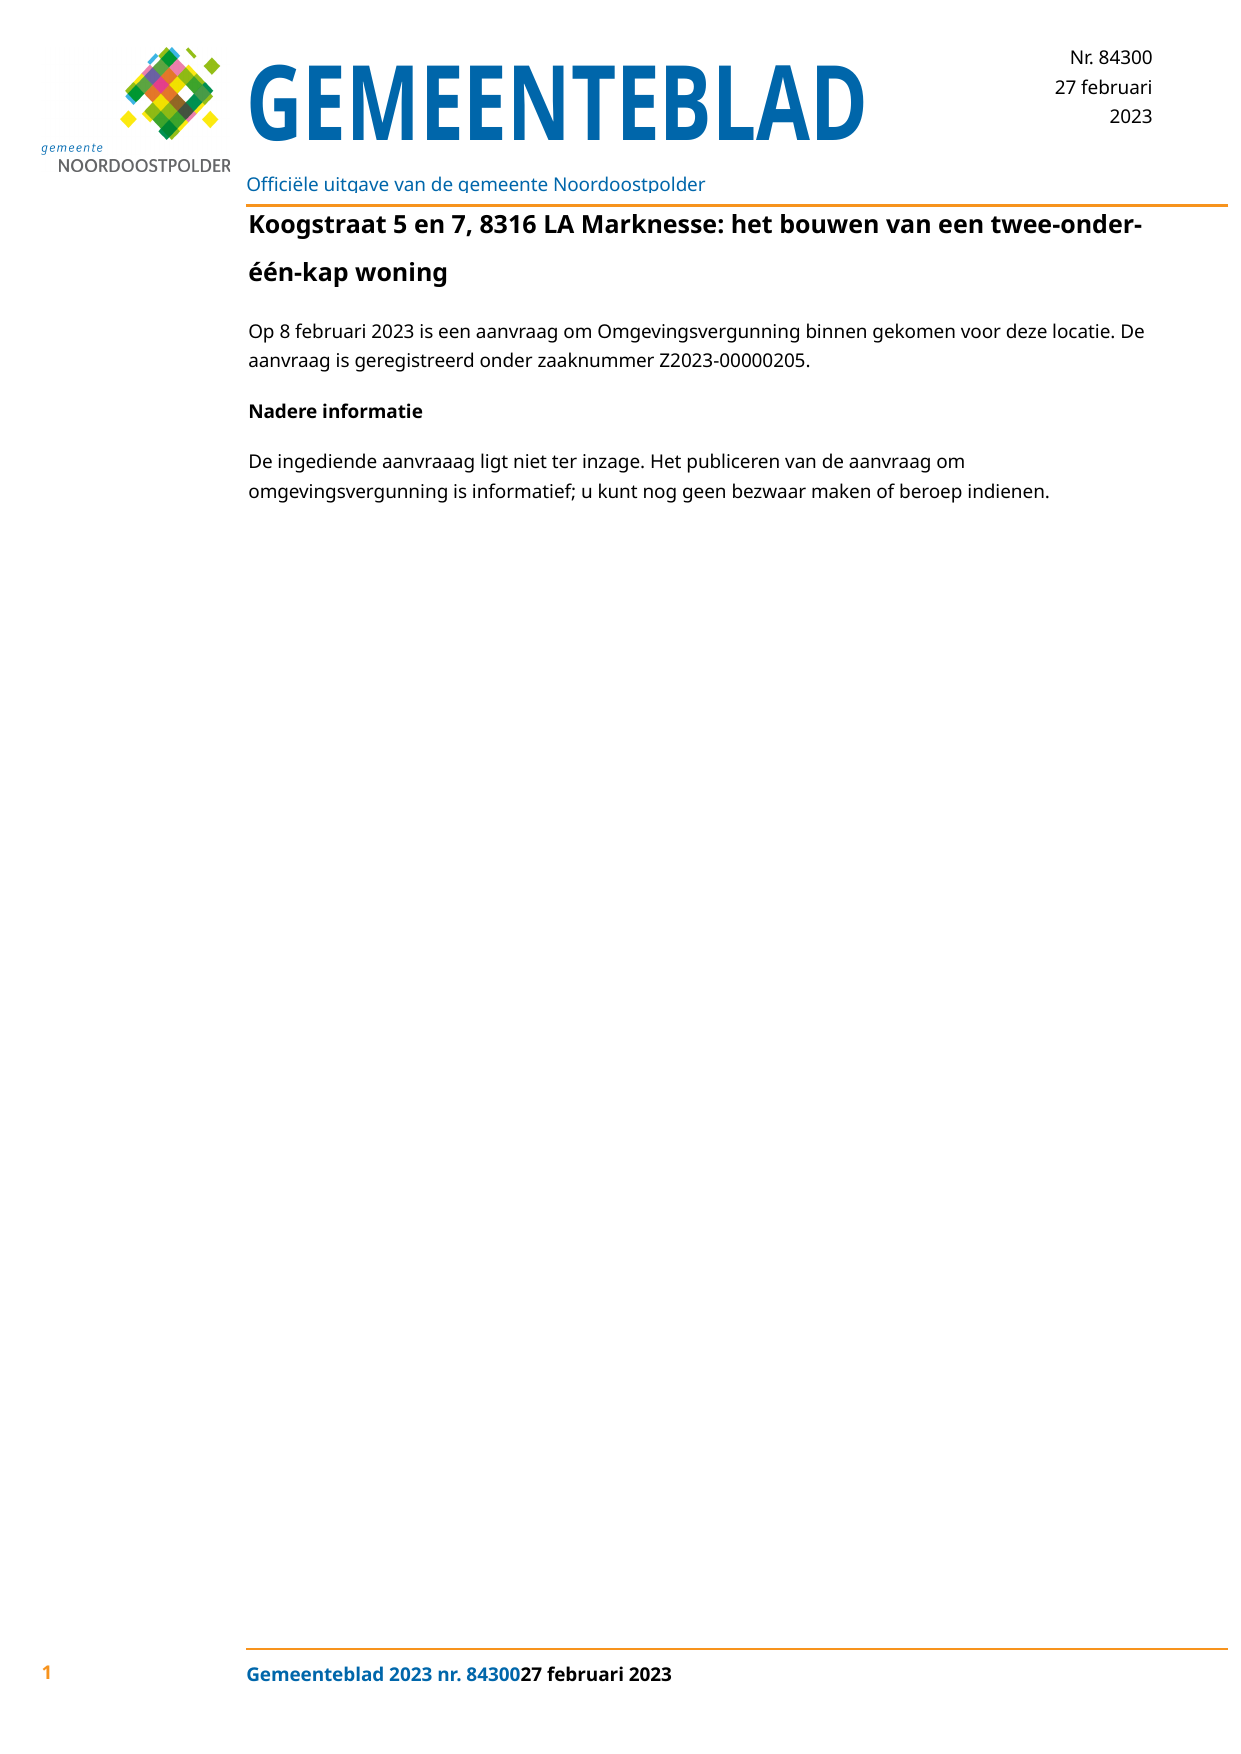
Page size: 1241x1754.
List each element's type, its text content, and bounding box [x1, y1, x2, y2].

text Nadere informatie [248, 398, 1152, 424]
text Koogstraat 5 en 7, 8316 LA Marknesse: het bouwen van een twee-onder-één-kap woning [248, 207, 1152, 288]
text Op 8 februari 2023 is een aanvraag om Omgevingsvergunning binnen gekomen voor deze locatie. De aanvraag is geregistreerd onder zaaknummer Z2023-00000205. [248, 318, 1152, 373]
picture [41, 47, 231, 172]
text De ingediende aanvraaag ligt niet ter inzage. Het publiceren van de aanvraag om omgevingsvergunning is informatief; u kunt nog geen bezwaar maken of beroep indienen. [248, 448, 1152, 504]
